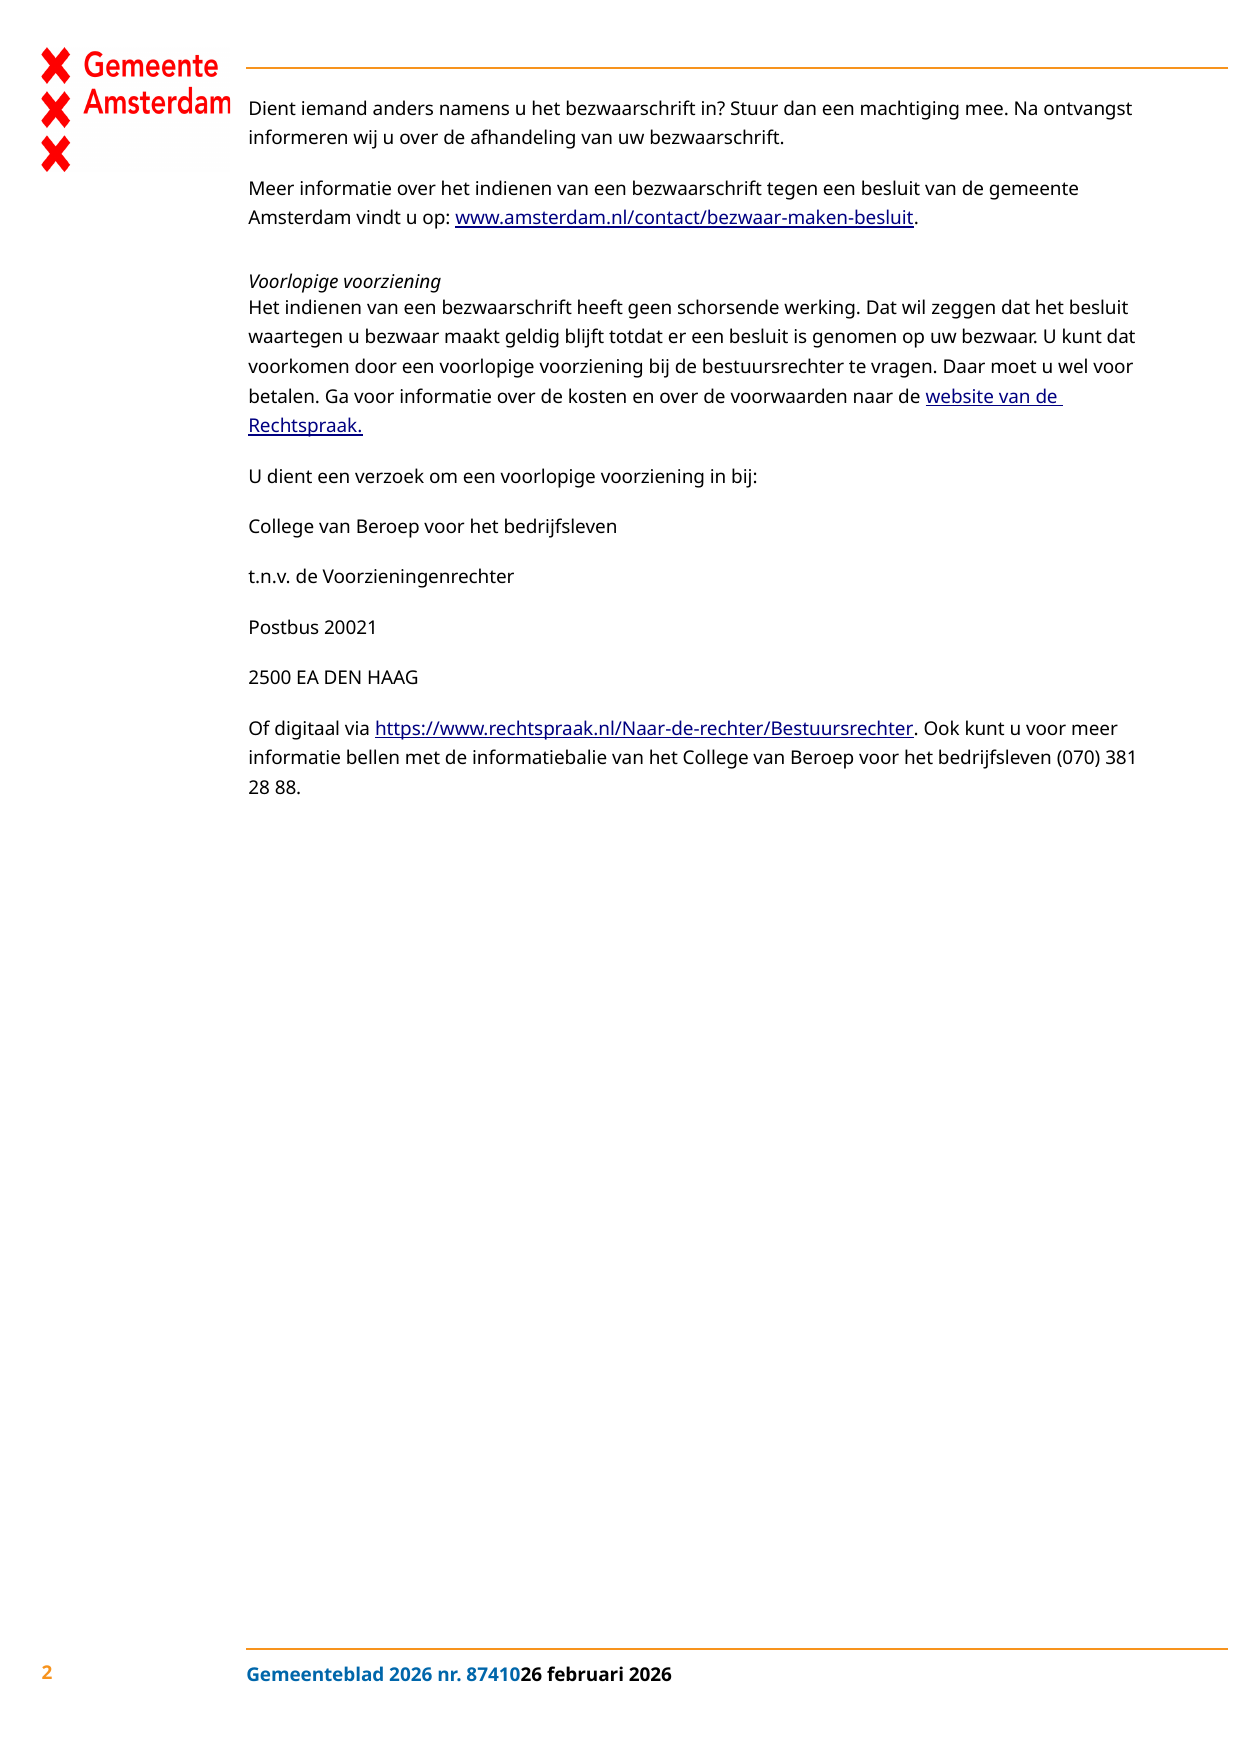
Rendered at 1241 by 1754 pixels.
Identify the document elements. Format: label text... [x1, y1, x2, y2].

text Voorlopige voorziening [248, 268, 1152, 294]
picture [41, 47, 231, 172]
text Postbus 20021 [248, 614, 1152, 640]
text 2500 EA DEN HAAG [248, 664, 1152, 690]
text Meer informatie over het indienen van een bezwaarschrift tegen een besluit van de gemeente Amsterdam vindt u op: www.amsterdam.nl/contact/bezwaar-maken-besluit. [248, 175, 1152, 230]
text U dient een verzoek om een voorlopige voorziening in bij: [248, 463, 1152, 488]
text Of digitaal via https://www.rechtspraak.nl/Naar-de-rechter/Bestuursrechter. Ook kunt u voor meer informatie bellen met de informatiebalie van het College van Beroep voor het bedrijfsleven (070) 381 28 88. [248, 715, 1152, 800]
text Het indienen van een bezwaarschrift heeft geen schorsende werking. Dat wil zeggen dat het besluit waartegen u bezwaar maakt geldig blijft totdat er een besluit is genomen op uw bezwaar. U kunt dat voorkomen door een voorlopige voorziening bij de bestuursrechter te vragen. Daar moet u wel voor betalen. Ga voor informatie over de kosten en over de voorwaarden naar de website van de Rechtspraak. [248, 294, 1152, 438]
text Dient iemand anders namens u het bezwaarschrift in? Stuur dan een machtiging mee. Na ontvangst informeren wij u over de afhandeling van uw bezwaarschrift. [248, 95, 1152, 150]
text t.n.v. de Voorzieningenrechter [248, 564, 1152, 589]
text College van Beroep voor het bedrijfsleven [248, 513, 1152, 539]
